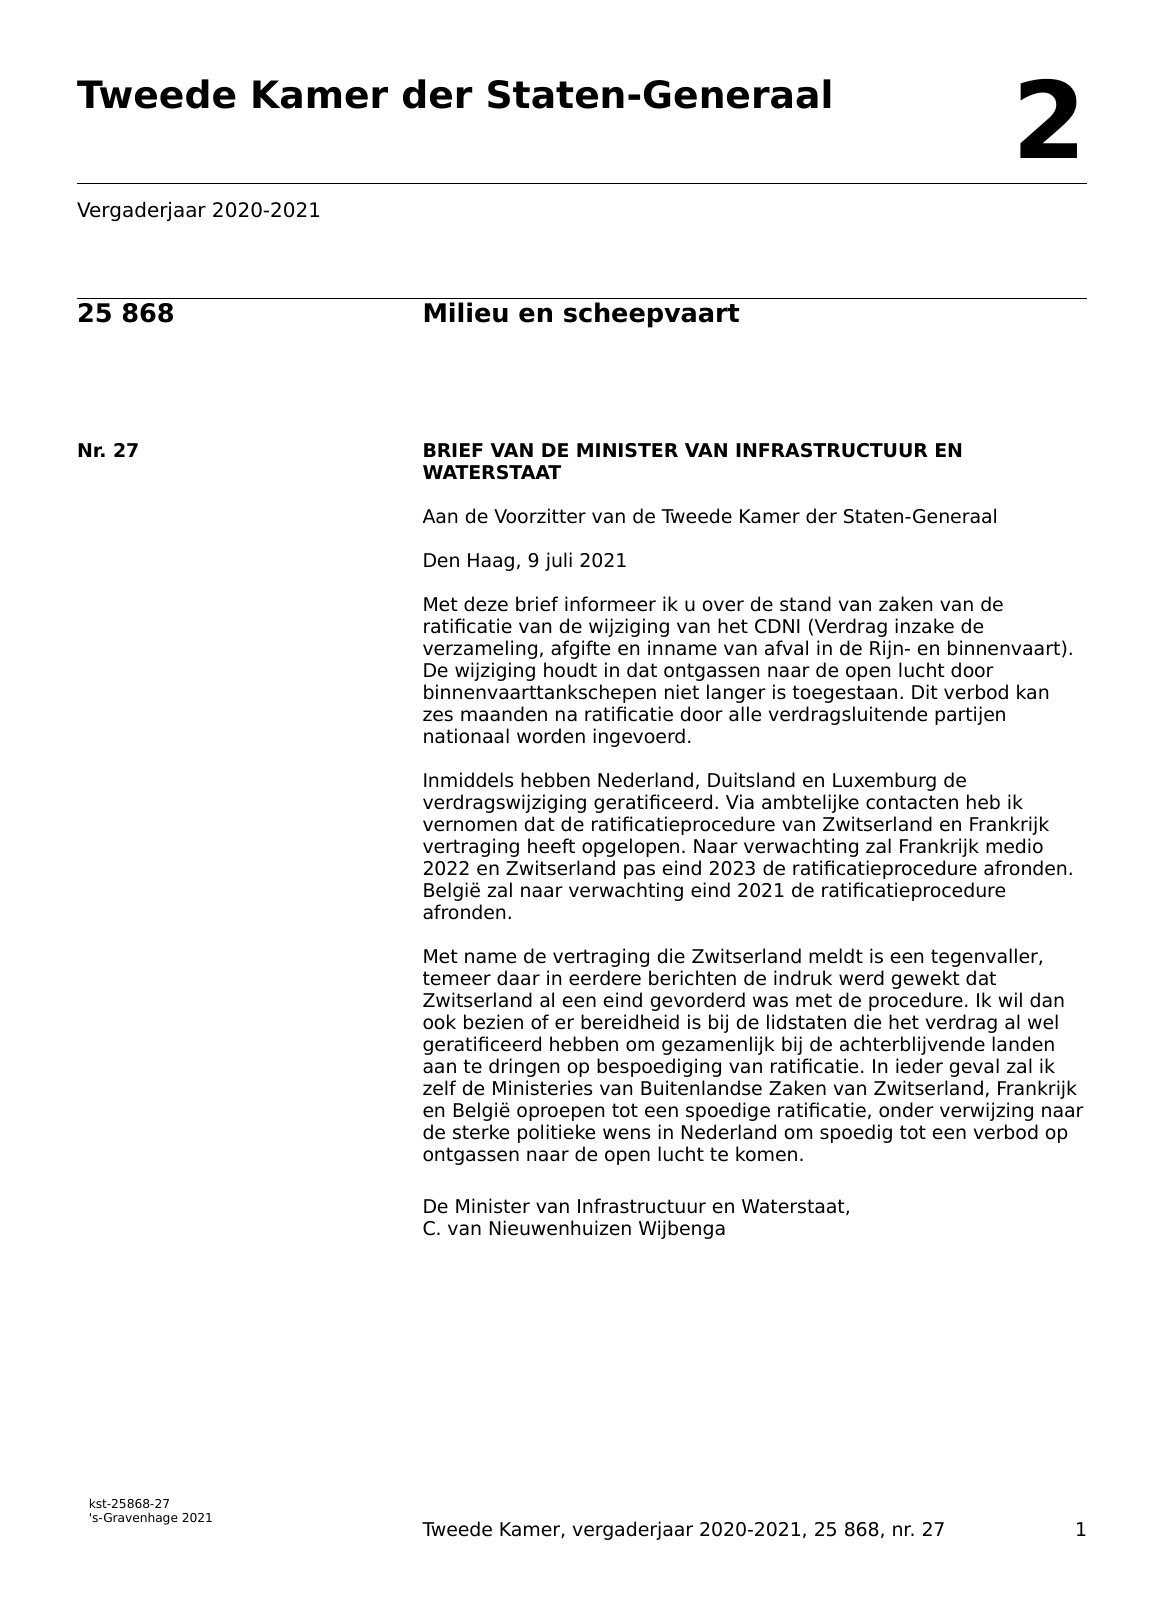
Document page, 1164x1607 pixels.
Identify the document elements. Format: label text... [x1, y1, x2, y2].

text Met deze brief informeer ik u over de stand van zaken van de ratificatie van de wijziging van het CDNI (Verdrag inzake de verzameling, afgifte en inname van afval in de Rijn- en binnenvaart). De wijziging houdt in dat ontgassen naar de open lucht door binnenvaarttankschepen niet langer is toegestaan. Dit verbod kan zes maanden na ratificatie door alle verdragsluitende partijen nationaal worden ingevoerd. [422, 594, 1087, 748]
text Met name de vertraging die Zwitserland meldt is een tegenvaller, temeer daar in eerdere berichten de indruk werd gewekt dat Zwitserland al een eind gevorderd was met de procedure. Ik wil dan ook bezien of er bereidheid is bij de lidstaten die het verdrag al wel geratificeerd hebben om gezamenlijk bij de achterblijvende landen aan te dringen op bespoediging van ratificatie. In ieder geval zal ik zelf de Ministeries van Buitenlandse Zaken van Zwitserland, Frankrijk en België oproepen tot een spoedige ratificatie, onder verwijzing naar de sterke politieke wens in Nederland om spoedig tot een verbod op ontgassen naar de open lucht te komen. [422, 946, 1087, 1166]
table_cell Vergaderjaar 2020-2021 [77, 184, 1087, 298]
table_header 2 [886, 59, 1087, 183]
text 's-Gravenhage 2021 [88, 1511, 323, 1525]
subtitle 25 868 Milieu en scheepvaart [77, 299, 1087, 329]
table_header Tweede Kamer der Staten-Generaal [77, 59, 886, 183]
text kst-25868-27 [88, 1497, 323, 1511]
subtitle Nr. 27 BRIEF VAN DE MINISTER VAN INFRASTRUCTUUR EN WATERSTAAT [77, 440, 1087, 484]
text Den Haag, 9 juli 2021 [422, 550, 1087, 572]
text De Minister van Infrastructuur en Waterstaat, C. van Nieuwenhuizen Wijbenga [422, 1196, 1087, 1240]
text Aan de Voorzitter van de Tweede Kamer der Staten-Generaal [422, 506, 1087, 528]
text Inmiddels hebben Nederland, Duitsland en Luxemburg de verdragswijziging geratificeerd. Via ambtelijke contacten heb ik vernomen dat de ratificatieprocedure van Zwitserland en Frankrijk vertraging heeft opgelopen. Naar verwachting zal Frankrijk medio 2022 en Zwitserland pas eind 2023 de ratificatieprocedure afronden. België zal naar verwachting eind 2021 de ratificatieprocedure afronden. [422, 770, 1087, 924]
